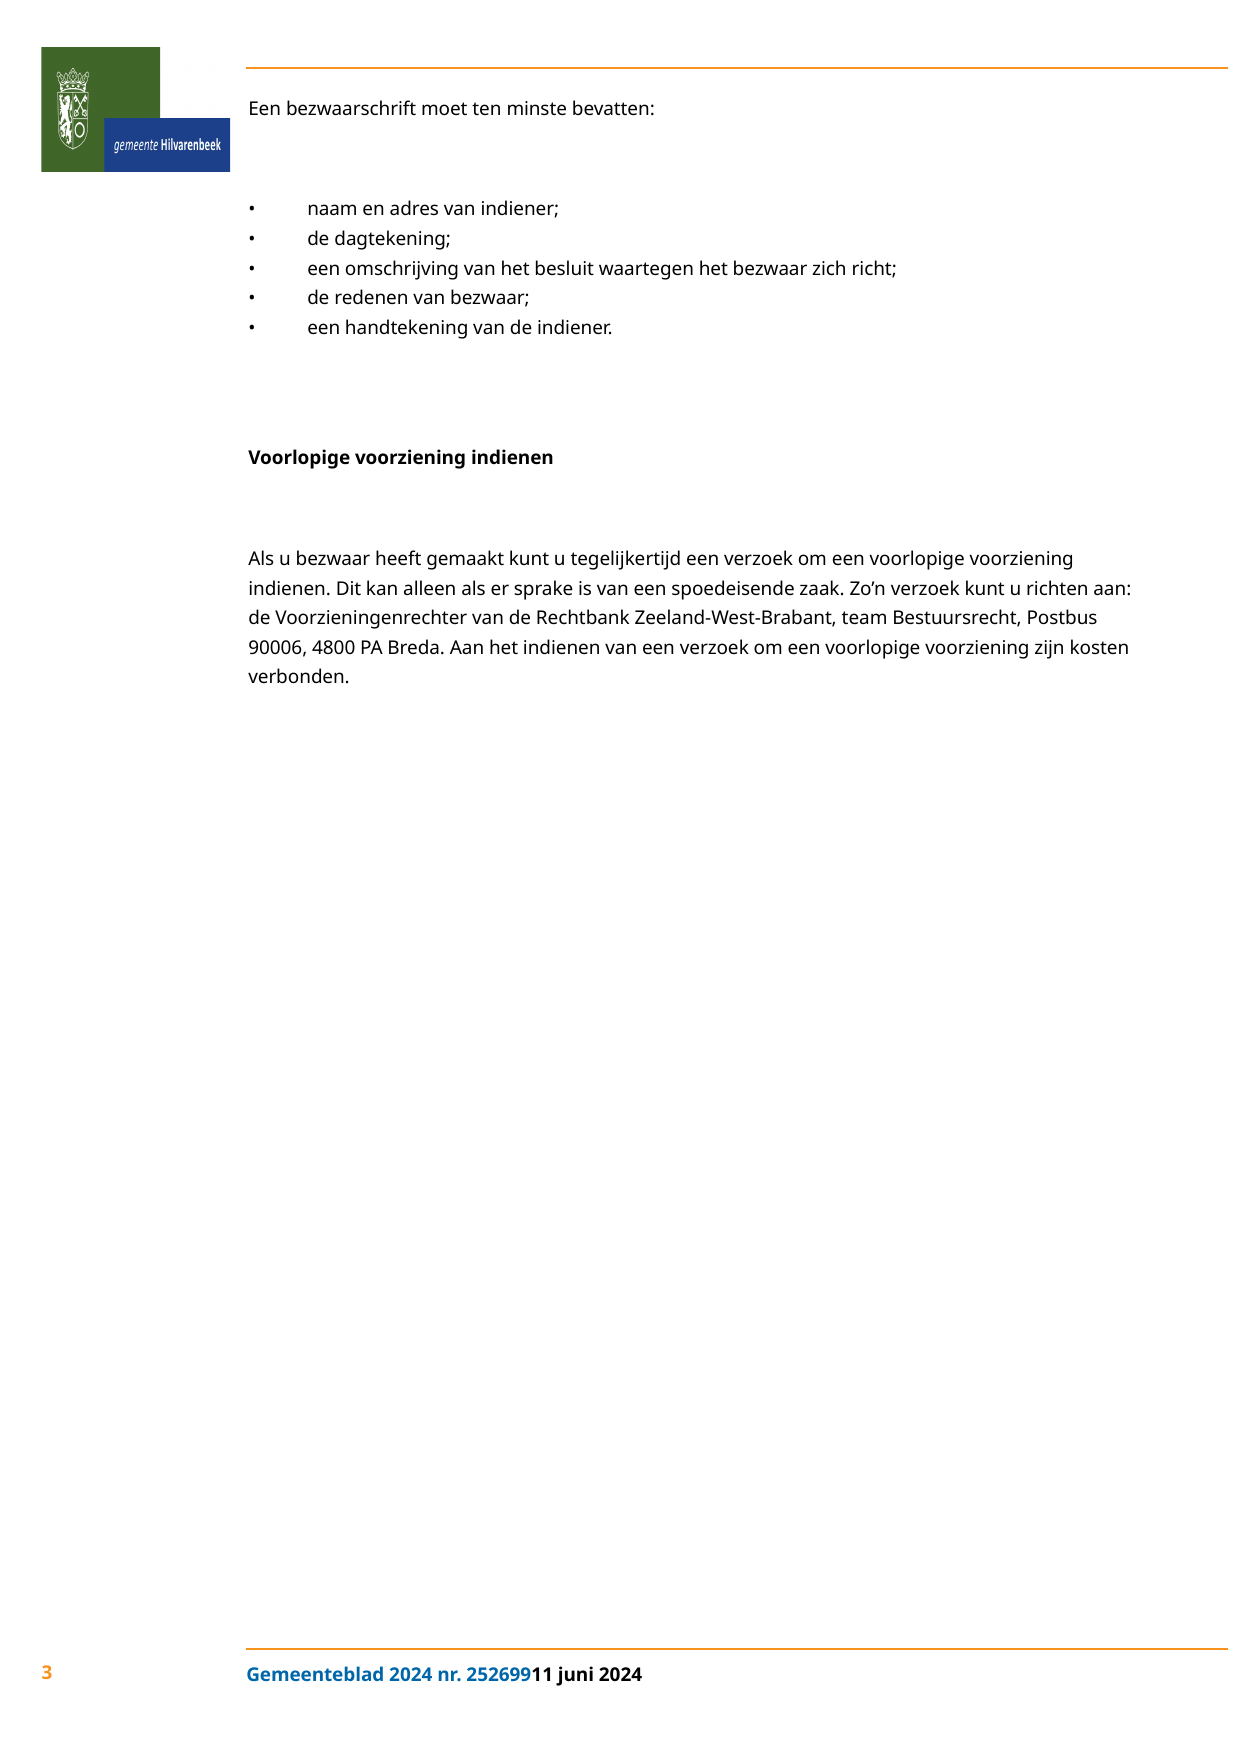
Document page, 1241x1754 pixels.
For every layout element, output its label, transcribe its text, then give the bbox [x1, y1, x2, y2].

list de dagtekening; [248, 225, 1152, 251]
list een handtekening van de indiener. [248, 314, 1152, 340]
text Voorlopige voorziening indienen [248, 444, 1152, 470]
text Als u bezwaar heeft gemaakt kunt u tegelijkertijd een verzoek om een voorlopige voorziening indienen. Dit kan alleen als er sprake is van een spoedeisende zaak. Zo’n verzoek kunt u richten aan: de Voorzieningenrechter van de Rechtbank Zeeland-West-Brabant, team Bestuursrecht, Postbus 90006, 4800 PA Breda. Aan het indienen van een verzoek om een voorlopige voorziening zijn kosten verbonden. [248, 545, 1152, 689]
text Een bezwaarschrift moet ten minste bevatten: [248, 95, 1152, 121]
picture [41, 47, 231, 172]
list een omschrijving van het besluit waartegen het bezwaar zich richt; [248, 255, 1152, 281]
list naam en adres van indiener; [248, 196, 1152, 221]
list de redenen van bezwaar; [248, 284, 1152, 310]
